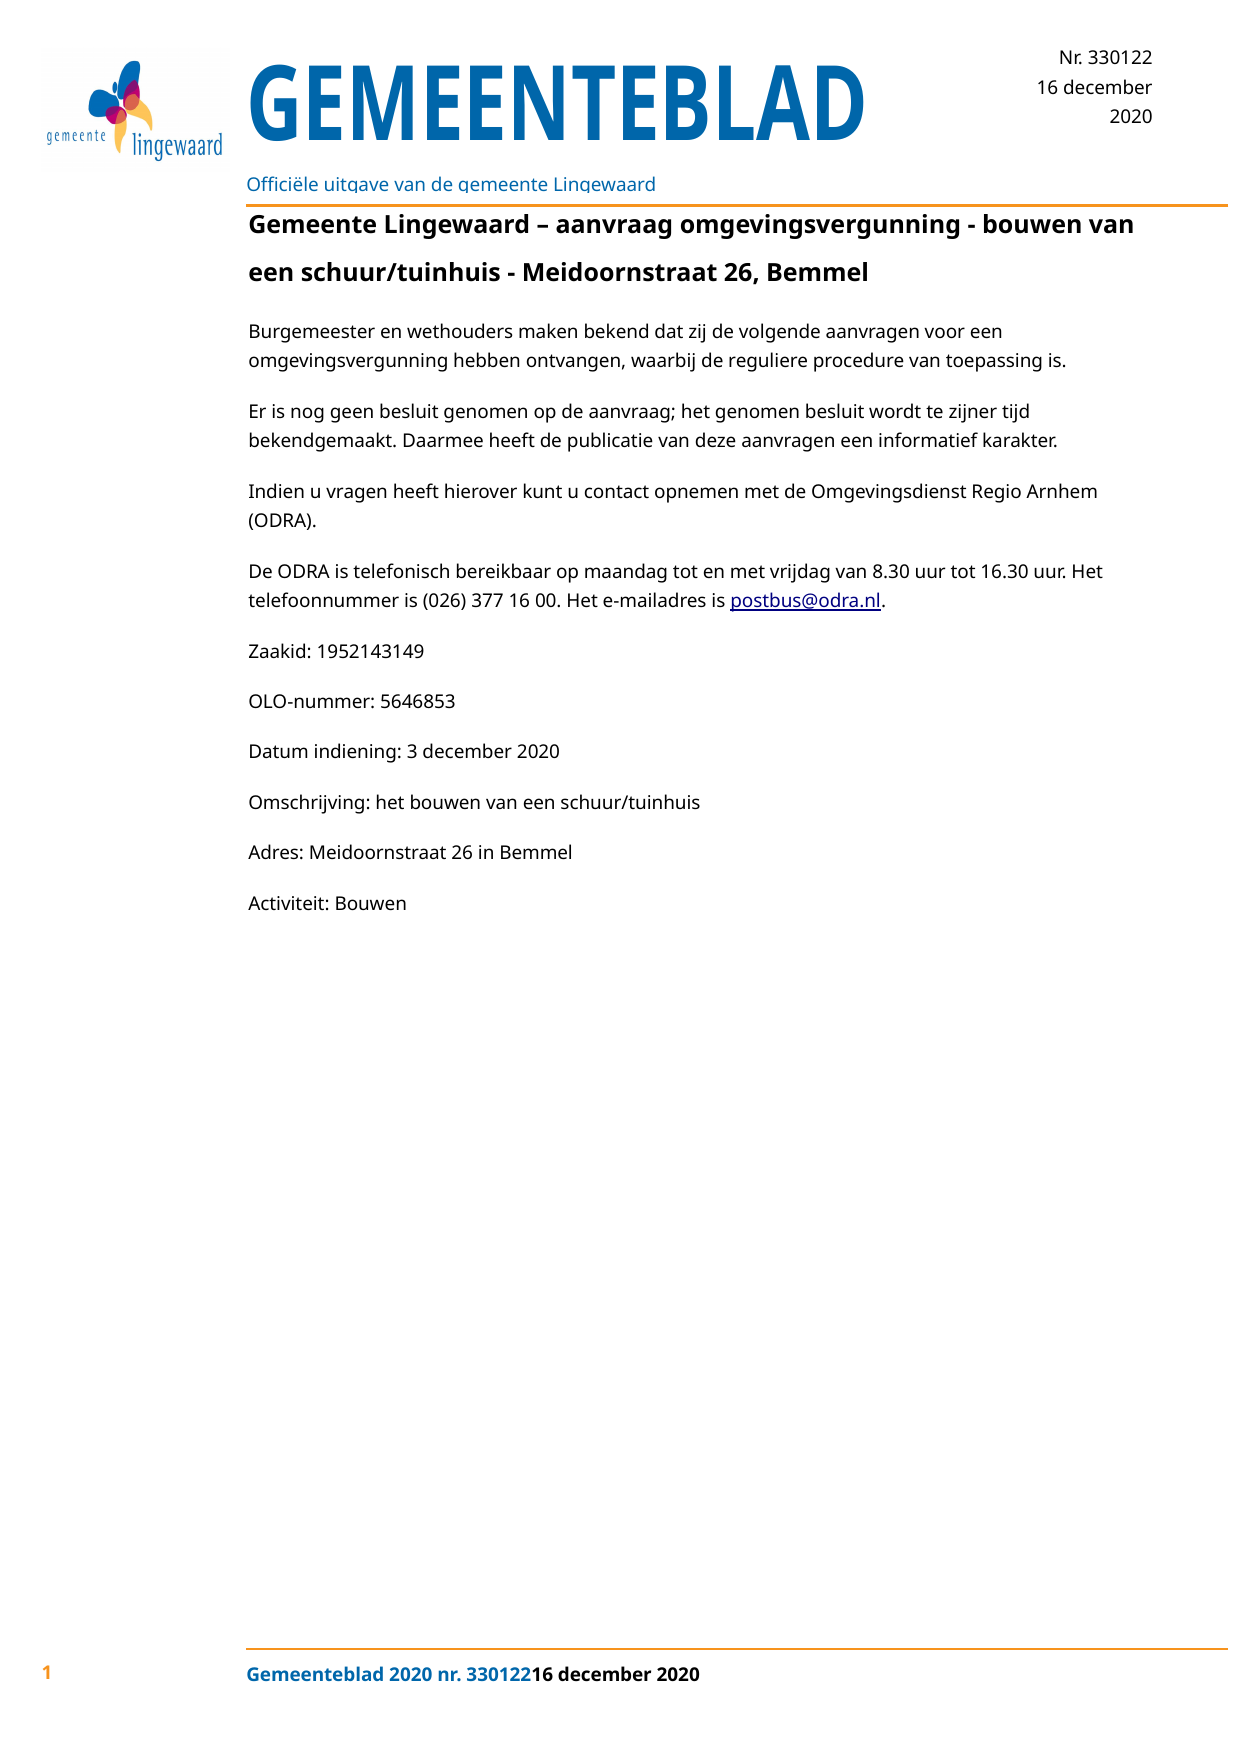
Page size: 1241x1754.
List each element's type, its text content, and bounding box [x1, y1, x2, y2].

text De ODRA is telefonisch bereikbaar op maandag tot en met vrijdag van 8.30 uur tot 16.30 uur. Het telefoonnummer is (026) 377 16 00. Het e-mailadres is postbus@odra.nl. [248, 558, 1152, 613]
text Indien u vragen heeft hierover kunt u contact opnemen met de Omgevingsdienst Regio Arnhem (ODRA). [248, 478, 1152, 533]
text Gemeente Lingewaard – aanvraag omgevingsvergunning - bouwen van een schuur/tuinhuis - Meidoornstraat 26, Bemmel [248, 207, 1152, 288]
text Omschrijving: het bouwen van een schuur/tuinhuis [248, 789, 1152, 815]
text Adres: Meidoornstraat 26 in Bemmel [248, 839, 1152, 865]
text OLO-nummer: 5646853 [248, 688, 1152, 714]
text Burgemeester en wethouders maken bekend dat zij de volgende aanvragen voor een omgevingsvergunning hebben ontvangen, waarbij de reguliere procedure van toepassing is. [248, 318, 1152, 373]
text Zaakid: 1952143149 [248, 638, 1152, 664]
text Er is nog geen besluit genomen op de aanvraag; het genomen besluit wordt te zijner tijd bekendgemaakt. Daarmee heeft de publicatie van deze aanvragen een informatief karakter. [248, 398, 1152, 453]
text Datum indiening: 3 december 2020 [248, 739, 1152, 764]
picture [41, 47, 231, 172]
text Activiteit: Bouwen [248, 890, 1152, 916]
